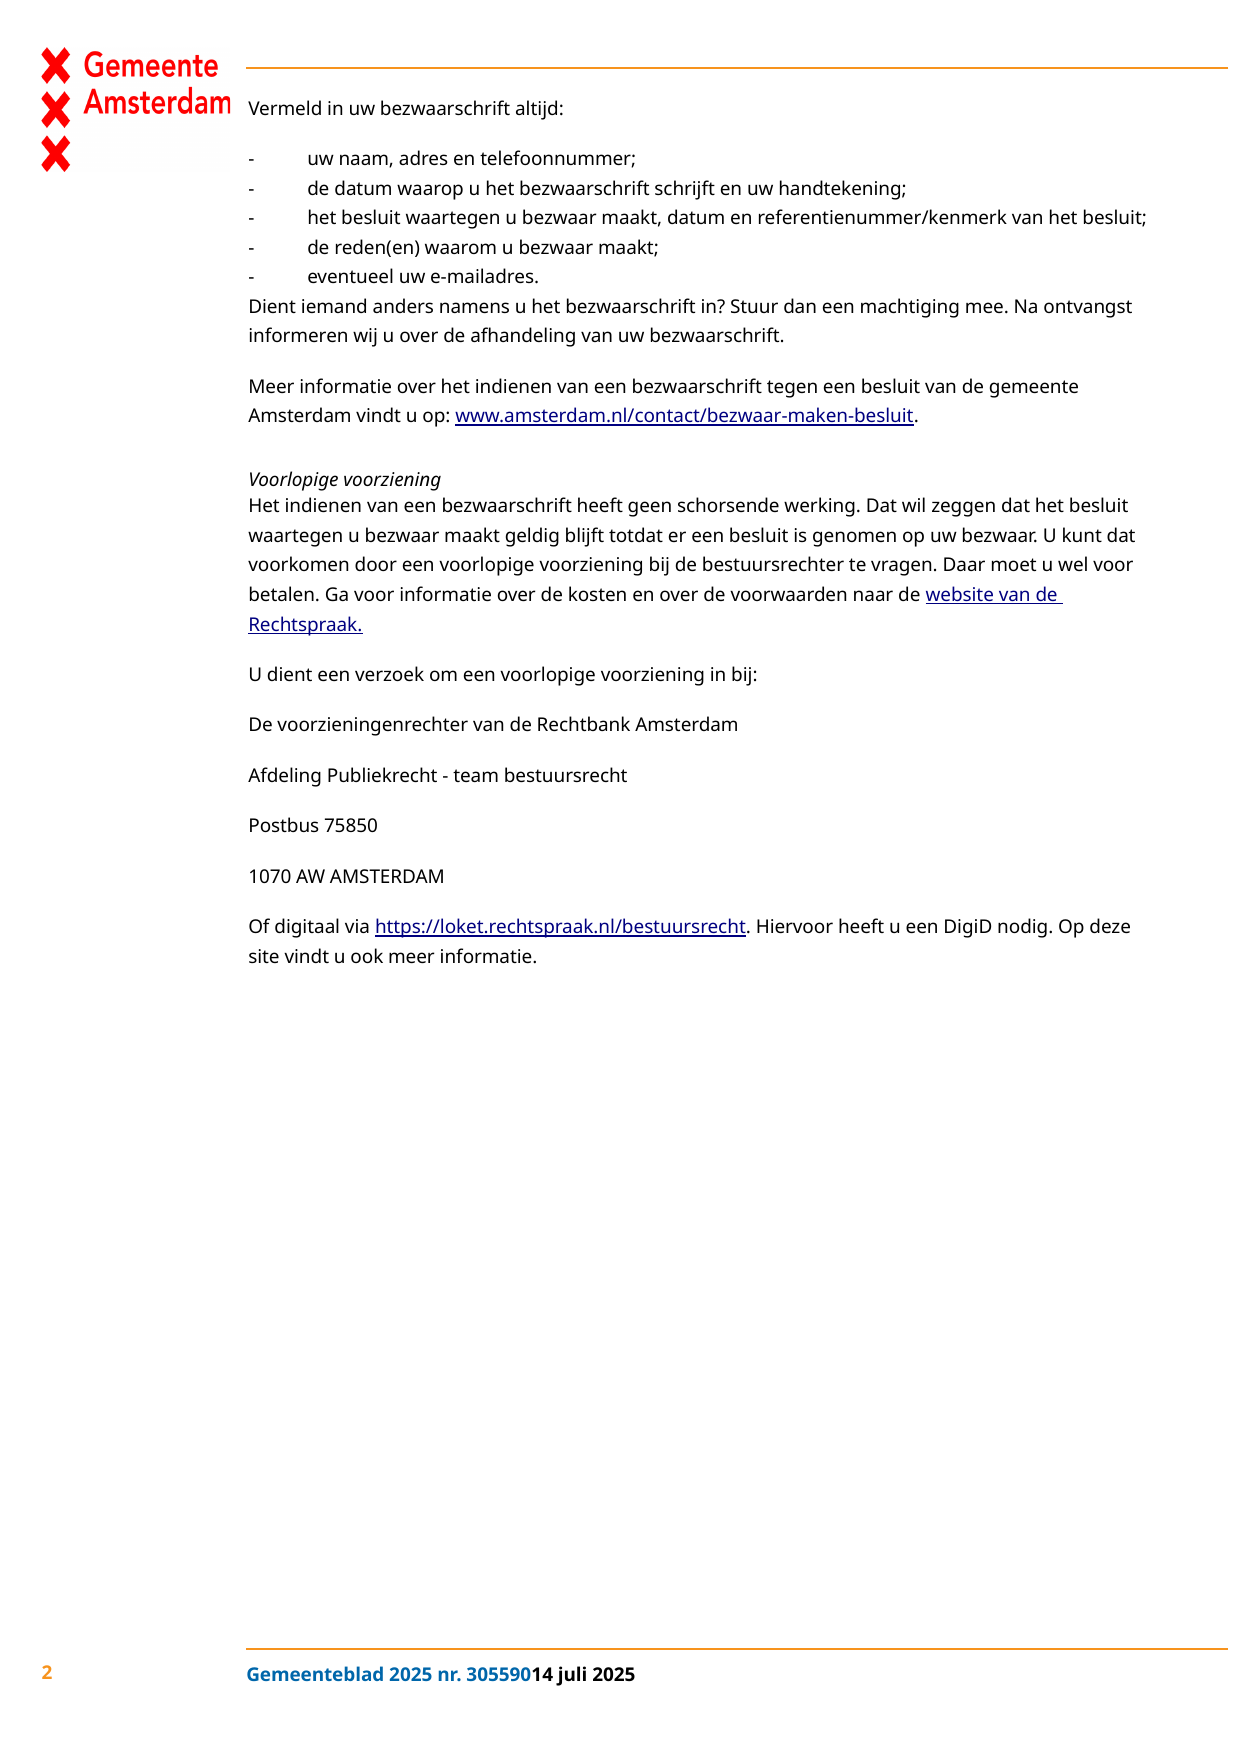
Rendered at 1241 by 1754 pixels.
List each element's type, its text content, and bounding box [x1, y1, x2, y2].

list de datum waarop u het bezwaarschrift schrijft en uw handtekening; [248, 175, 1152, 201]
text Meer informatie over het indienen van een bezwaarschrift tegen een besluit van de gemeente Amsterdam vindt u op: www.amsterdam.nl/contact/bezwaar-maken-besluit. [248, 373, 1152, 428]
list het besluit waartegen u bezwaar maakt, datum en referentienummer/kenmerk van het besluit; [248, 204, 1152, 230]
text U dient een verzoek om een voorlopige voorziening in bij: [248, 661, 1152, 687]
text Voorlopige voorziening [248, 467, 1152, 492]
text De voorzieningenrechter van de Rechtbank Amsterdam [248, 712, 1152, 737]
list eventueel uw e-mailadres. [248, 263, 1152, 289]
text Of digitaal via https://loket.rechtspraak.nl/bestuursrecht. Hiervoor heeft u een DigiD nodig. Op deze site vindt u ook meer informatie. [248, 913, 1152, 968]
picture [41, 47, 231, 172]
text Het indienen van een bezwaarschrift heeft geen schorsende werking. Dat wil zeggen dat het besluit waartegen u bezwaar maakt geldig blijft totdat er een besluit is genomen op uw bezwaar. U kunt dat voorkomen door een voorlopige voorziening bij de bestuursrechter te vragen. Daar moet u wel voor betalen. Ga voor informatie over de kosten en over de voorwaarden naar de website van de Rechtspraak. [248, 492, 1152, 636]
text 1070 AW AMSTERDAM [248, 863, 1152, 888]
text Dient iemand anders namens u het bezwaarschrift in? Stuur dan een machtiging mee. Na ontvangst informeren wij u over de afhandeling van uw bezwaarschrift. [248, 293, 1152, 348]
text Postbus 75850 [248, 812, 1152, 838]
list uw naam, adres en telefoonnummer; [248, 145, 1152, 171]
list de reden(en) waarom u bezwaar maakt; [248, 234, 1152, 260]
text Afdeling Publiekrecht - team bestuursrecht [248, 762, 1152, 788]
text Vermeld in uw bezwaarschrift altijd: [248, 95, 1152, 121]
